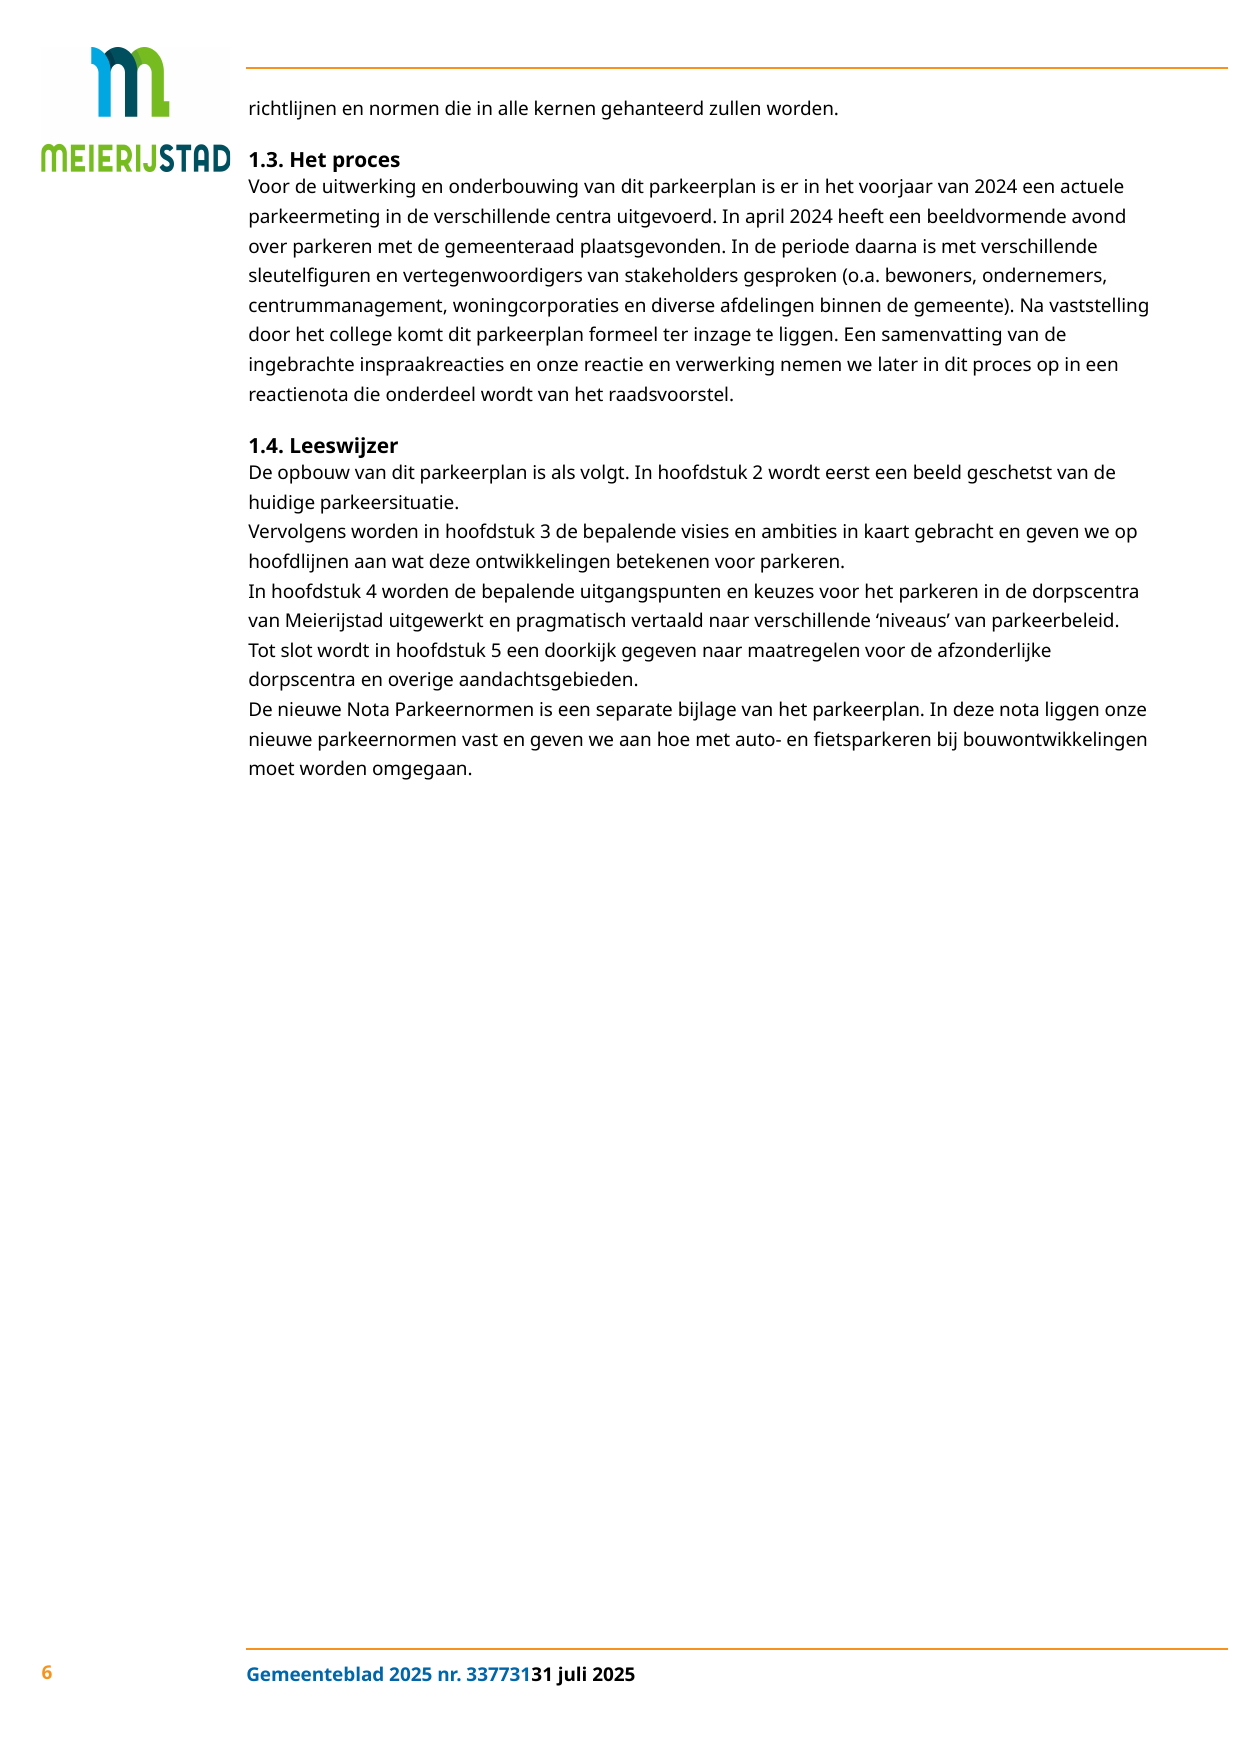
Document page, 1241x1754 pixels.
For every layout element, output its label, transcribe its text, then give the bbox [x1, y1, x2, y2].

text De nieuwe Nota Parkeernormen is een separate bijlage van het parkeerplan. In deze nota liggen onze nieuwe parkeernormen vast en geven we aan hoe met auto- en fietsparkeren bij bouwontwikkelingen moet worden omgegaan. [248, 696, 1152, 781]
text Voor de uitwerking en onderbouwing van dit parkeerplan is er in het voorjaar van 2024 een actuele parkeermeting in de verschillende centra uitgevoerd. In april 2024 heeft een beeldvormende avond over parkeren met de gemeenteraad plaatsgevonden. In de periode daarna is met verschillende sleutelfiguren en vertegenwoordigers van stakeholders gesproken (o.a. bewoners, ondernemers, centrummanagement, woningcorporaties en diverse afdelingen binnen de gemeente). Na vaststelling door het college komt dit parkeerplan formeel ter inzage te liggen. Een samenvatting van de ingebrachte inspraakreacties en onze reactie en verwerking nemen we later in dit proces op in een reactienota die onderdeel wordt van het raadsvoorstel. [248, 174, 1152, 406]
picture [41, 47, 231, 172]
text 1.3. Het proces [248, 145, 1152, 174]
text richtlijnen en normen die in alle kernen gehanteerd zullen worden. [248, 95, 1152, 121]
text De opbouw van dit parkeerplan is als volgt. In hoofdstuk 2 wordt eerst een beeld geschetst van de huidige parkeersituatie. [248, 459, 1152, 515]
text 1.4. Leeswijzer [248, 431, 1152, 459]
text In hoofdstuk 4 worden de bepalende uitgangspunten en keuzes voor het parkeren in de dorpscentra van Meierijstad uitgewerkt en pragmatisch vertaald naar verschillende ‘niveaus’ van parkeerbeleid. Tot slot wordt in hoofdstuk 5 een doorkijk gegeven naar maatregelen voor de afzonderlijke dorpscentra en overige aandachtsgebieden. [248, 578, 1152, 692]
text Vervolgens worden in hoofdstuk 3 de bepalende visies en ambities in kaart gebracht en geven we op hoofdlijnen aan wat deze ontwikkelingen betekenen voor parkeren. [248, 519, 1152, 574]
